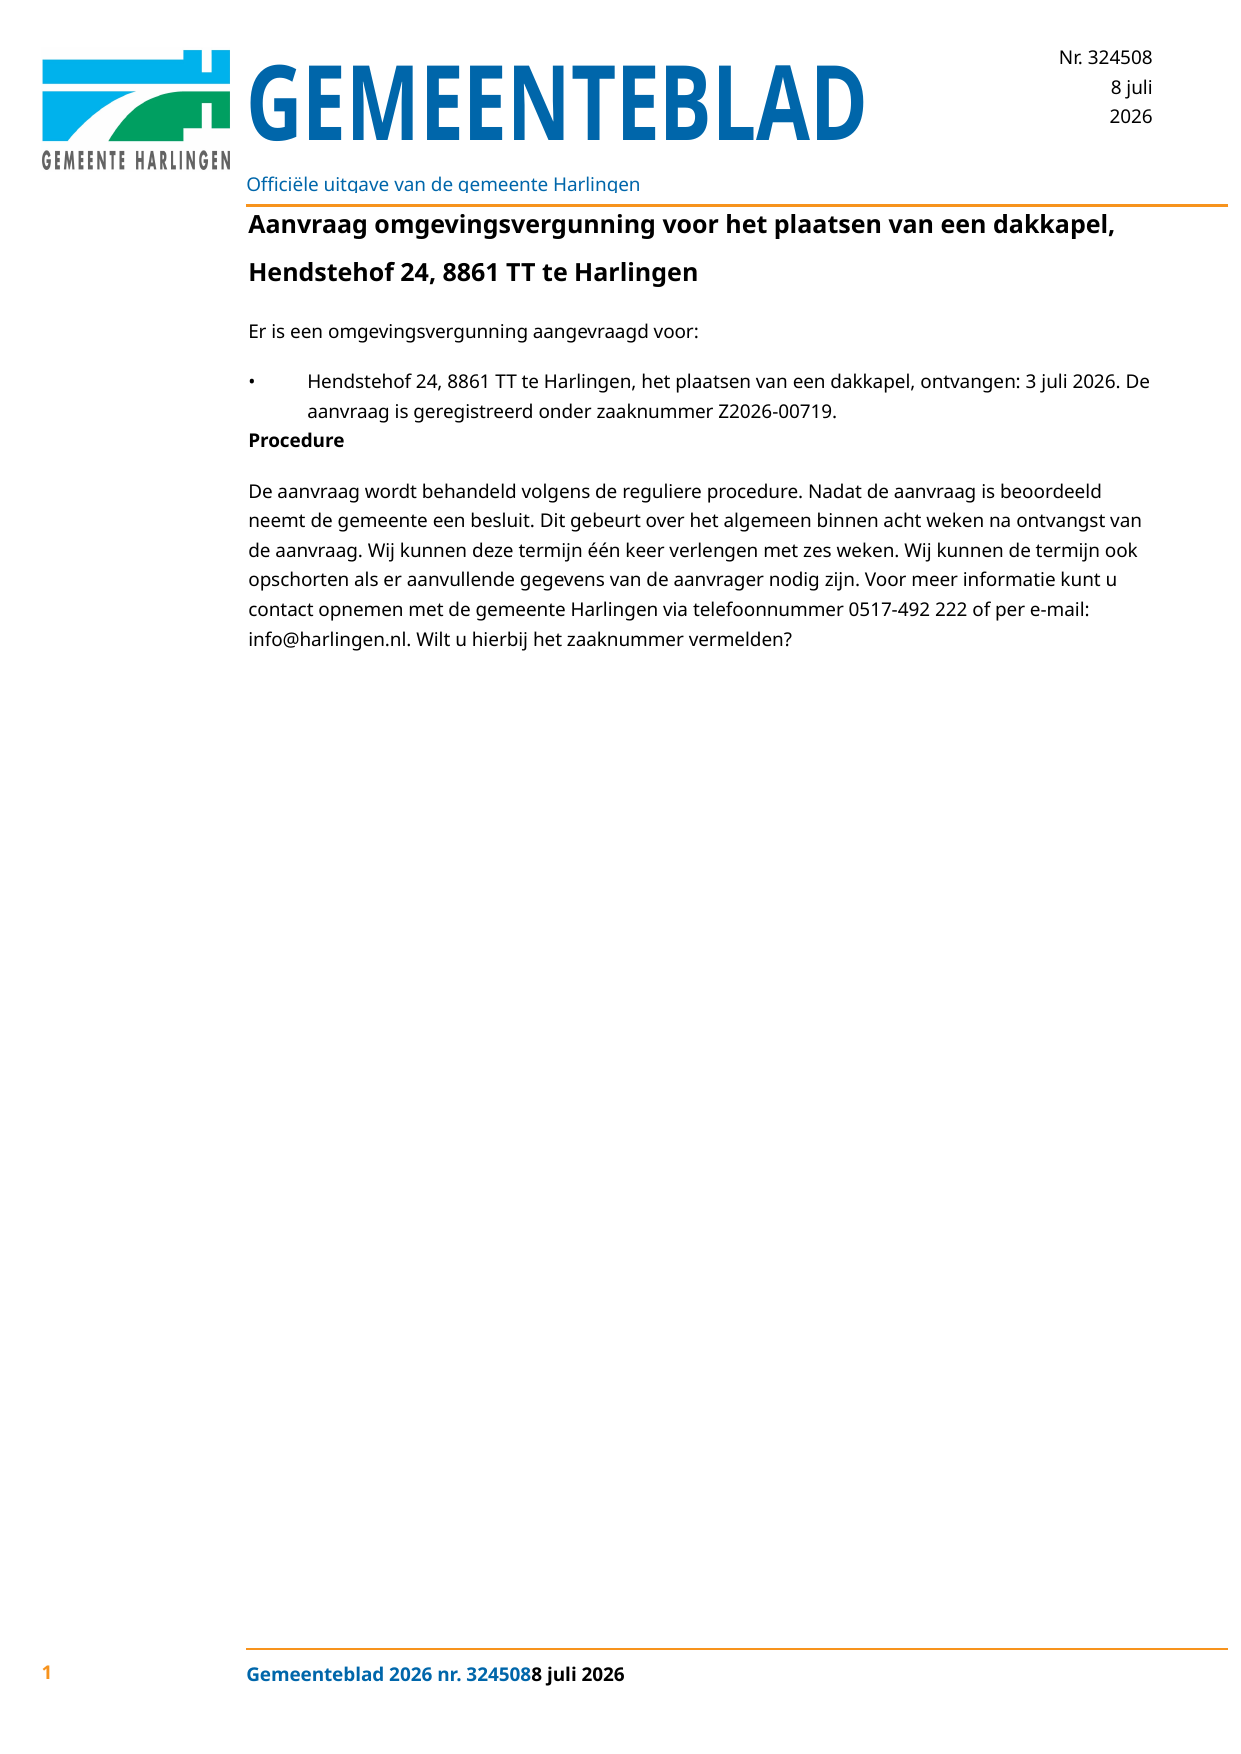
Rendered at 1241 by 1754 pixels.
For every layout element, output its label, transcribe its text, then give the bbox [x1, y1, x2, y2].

picture [41, 47, 231, 172]
text Er is een omgevingsvergunning aangevraagd voor: [248, 318, 1152, 344]
text Aanvraag omgevingsvergunning voor het plaatsen van een dakkapel, Hendstehof 24, 8861 TT te Harlingen [248, 207, 1152, 288]
list Hendstehof 24, 8861 TT te Harlingen, het plaatsen van een dakkapel, ontvangen: 3 juli 2026. De aanvraag is geregistreerd onder zaaknummer Z2026-00719. [248, 368, 1152, 424]
text De aanvraag wordt behandeld volgens de reguliere procedure. Nadat de aanvraag is beoordeeld neemt de gemeente een besluit. Dit gebeurt over het algemeen binnen acht weken na ontvangst van de aanvraag. Wij kunnen deze termijn één keer verlengen met zes weken. Wij kunnen de termijn ook opschorten als er aanvullende gegevens van de aanvrager nodig zijn. Voor meer informatie kunt u contact opnemen met de gemeente Harlingen via telefoonnummer 0517-492 222 of per e-mail: info@harlingen.nl. Wilt u hierbij het zaaknummer vermelden? [248, 478, 1152, 652]
text Procedure [248, 427, 1152, 453]
